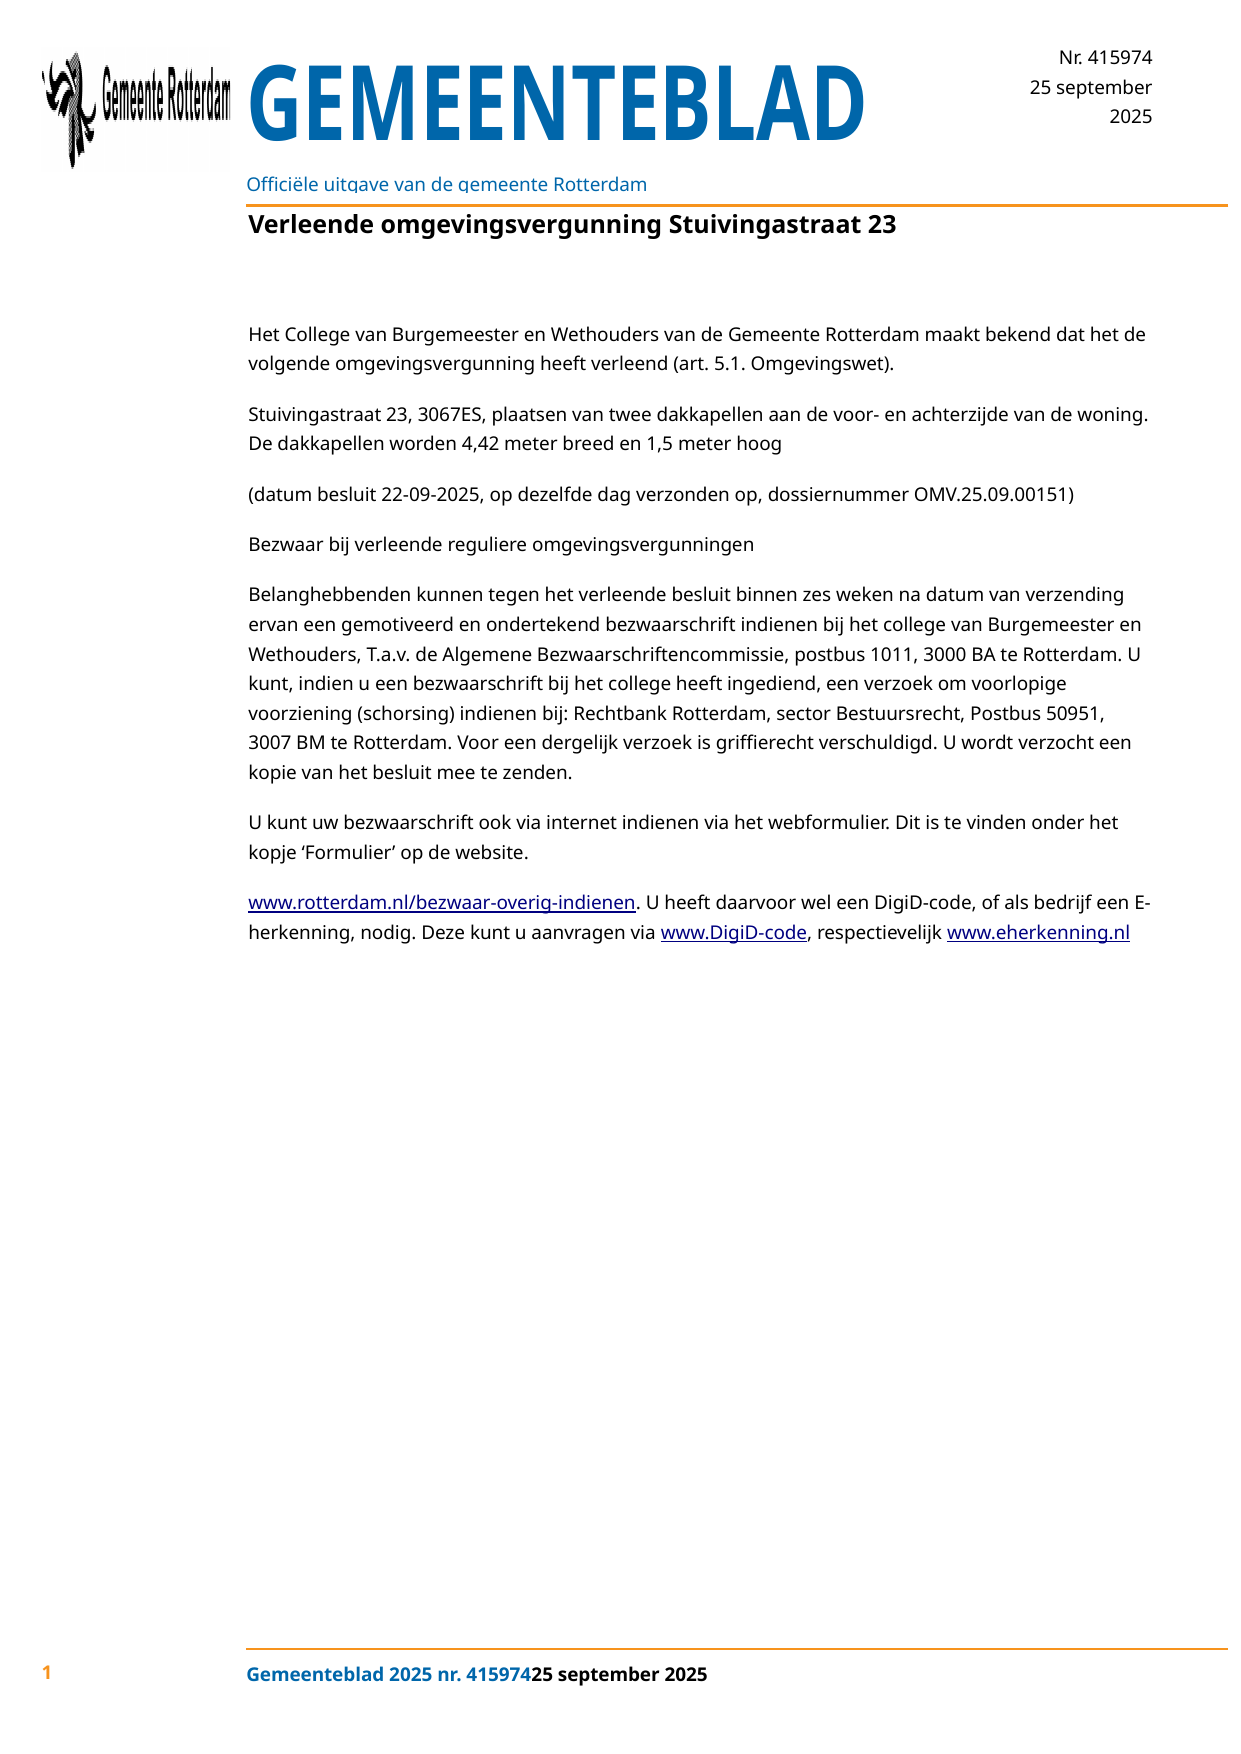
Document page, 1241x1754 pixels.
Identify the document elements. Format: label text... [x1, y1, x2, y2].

text Bezwaar bij verleende reguliere omgevingsvergunningen [248, 531, 1152, 557]
text Verleende omgevingsvergunning Stuivingastraat 23 [248, 207, 1152, 241]
text Stuivingastraat 23, 3067ES, plaatsen van twee dakkapellen aan de voor- en achterzijde van de woning. De dakkapellen worden 4,42 meter breed en 1,5 meter hoog [248, 401, 1152, 456]
text www.rotterdam.nl/bezwaar-overig-indienen. U heeft daarvoor wel een DigiD-code, of als bedrijf een E-herkenning, nodig. Deze kunt u aanvragen via www.DigiD-code, respectievelijk www.eherkenning.nl [248, 889, 1152, 945]
text Het College van Burgemeester en Wethouders van de Gemeente Rotterdam maakt bekend dat het de volgende omgevingsvergunning heeft verleend (art. 5.1. Omgevingswet). [248, 321, 1152, 376]
text Belanghebbenden kunnen tegen het verleende besluit binnen zes weken na datum van verzending ervan een gemotiveerd en ondertekend bezwaarschrift indienen bij het college van Burgemeester en Wethouders, T.a.v. de Algemene Bezwaarschriftencommissie, postbus 1011, 3000 BA te Rotterdam. U kunt, indien u een bezwaarschrift bij het college heeft ingediend, een verzoek om voorlopige voorziening (schorsing) indienen bij: Rechtbank Rotterdam, sector Bestuursrecht, Postbus 50951, 3007 BM te Rotterdam. Voor een dergelijk verzoek is griffierecht verschuldigd. U wordt verzocht een kopie van het besluit mee te zenden. [248, 582, 1152, 785]
picture [41, 47, 231, 172]
text U kunt uw bezwaarschrift ook via internet indienen via het webformulier. Dit is te vinden onder het kopje ‘Formulier’ op de website. [248, 809, 1152, 865]
text (datum besluit 22-09-2025, op dezelfde dag verzonden op, dossiernummer OMV.25.09.00151) [248, 481, 1152, 506]
